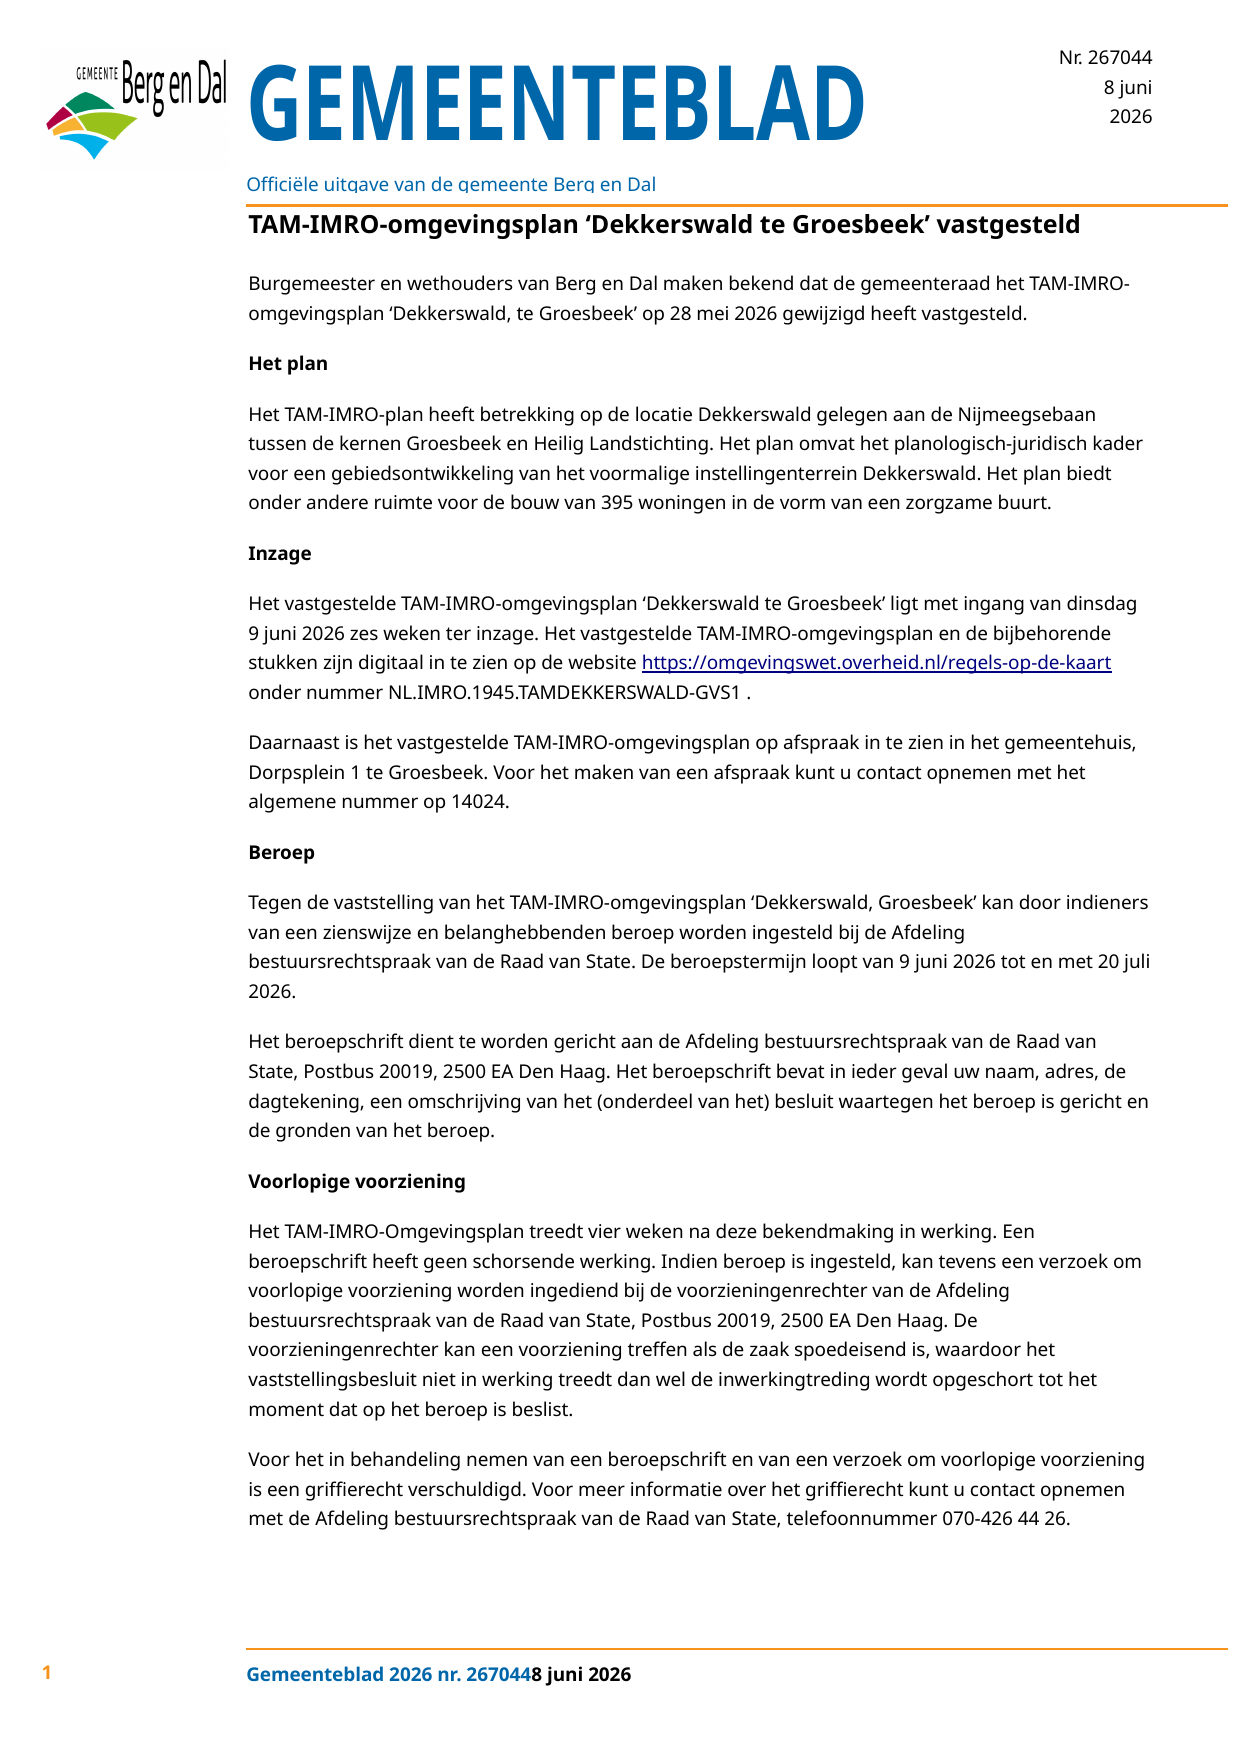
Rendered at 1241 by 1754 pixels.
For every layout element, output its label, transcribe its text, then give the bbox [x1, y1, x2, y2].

text Voor het in behandeling nemen van een beroepschrift en van een verzoek om voorlopige voorziening is een griffierecht verschuldigd. Voor meer informatie over het griffierecht kunt u contact opnemen met de Afdeling bestuursrechtspraak van de Raad van State, telefoonnummer 070-426 44 26. [248, 1446, 1152, 1531]
text Het beroepschrift dient te worden gericht aan de Afdeling bestuursrechtspraak van de Raad van State, Postbus 20019, 2500 EA Den Haag. Het beroepschrift bevat in ieder geval uw naam, adres, de dagtekening, een omschrijving van het (onderdeel van het) besluit waartegen het beroep is gericht en de gronden van het beroep. [248, 1029, 1152, 1143]
text Daarnaast is het vastgestelde TAM-IMRO-omgevingsplan op afspraak in te zien in het gemeentehuis, Dorpsplein 1 te Groesbeek. Voor het maken van een afspraak kunt u contact opnemen met het algemene nummer op 14024. [248, 729, 1152, 814]
text Beroep [248, 839, 1152, 865]
text Het vastgestelde TAM-IMRO-omgevingsplan ‘Dekkerswald te Groesbeek’ ligt met ingang van dinsdag 9 juni 2026 zes weken ter inzage. Het vastgestelde TAM-IMRO-omgevingsplan en de bijbehorende stukken zijn digitaal in te zien op de website https://omgevingswet.overheid.nl/regels-op-de-kaart onder nummer NL.IMRO.1945.TAMDEKKERSWALD-GVS1 . [248, 590, 1152, 705]
text Het TAM-IMRO-Omgevingsplan treedt vier weken na deze bekendmaking in werking. Een beroepschrift heeft geen schorsende werking. Indien beroep is ingesteld, kan tevens een verzoek om voorlopige voorziening worden ingediend bij de voorzieningenrechter van de Afdeling bestuursrechtspraak van de Raad van State, Postbus 20019, 2500 EA Den Haag. De voorzieningenrechter kan een voorziening treffen als de zaak spoedeisend is, waardoor het vaststellingsbesluit niet in werking treedt dan wel de inwerkingtreding wordt opgeschort tot het moment dat op het beroep is beslist. [248, 1218, 1152, 1421]
text Voorlopige voorziening [248, 1168, 1152, 1193]
text Het plan [248, 350, 1152, 376]
text Burgemeester en wethouders van Berg en Dal maken bekend dat de gemeenteraad het TAM-IMRO-omgevingsplan ‘Dekkerswald, te Groesbeek’ op 28 mei 2026 gewijzigd heeft vastgesteld. [248, 270, 1152, 326]
picture [41, 47, 231, 172]
text Het TAM-IMRO-plan heeft betrekking op de locatie Dekkerswald gelegen aan de Nijmeegsebaan tussen de kernen Groesbeek en Heilig Landstichting. Het plan omvat het planologisch-juridisch kader voor een gebiedsontwikkeling van het voormalige instellingenterrein Dekkerswald. Het plan biedt onder andere ruimte voor de bouw van 395 woningen in de vorm van een zorgzame buurt. [248, 401, 1152, 515]
text Tegen de vaststelling van het TAM-IMRO-omgevingsplan ‘Dekkerswald, Groesbeek’ kan door indieners van een zienswijze en belanghebbenden beroep worden ingesteld bij de Afdeling bestuursrechtspraak van de Raad van State. De beroepstermijn loopt van 9 juni 2026 tot en met 20 juli 2026. [248, 889, 1152, 1004]
text TAM-IMRO-omgevingsplan ‘Dekkerswald te Groesbeek’ vastgesteld [248, 207, 1152, 241]
text Inzage [248, 540, 1152, 566]
